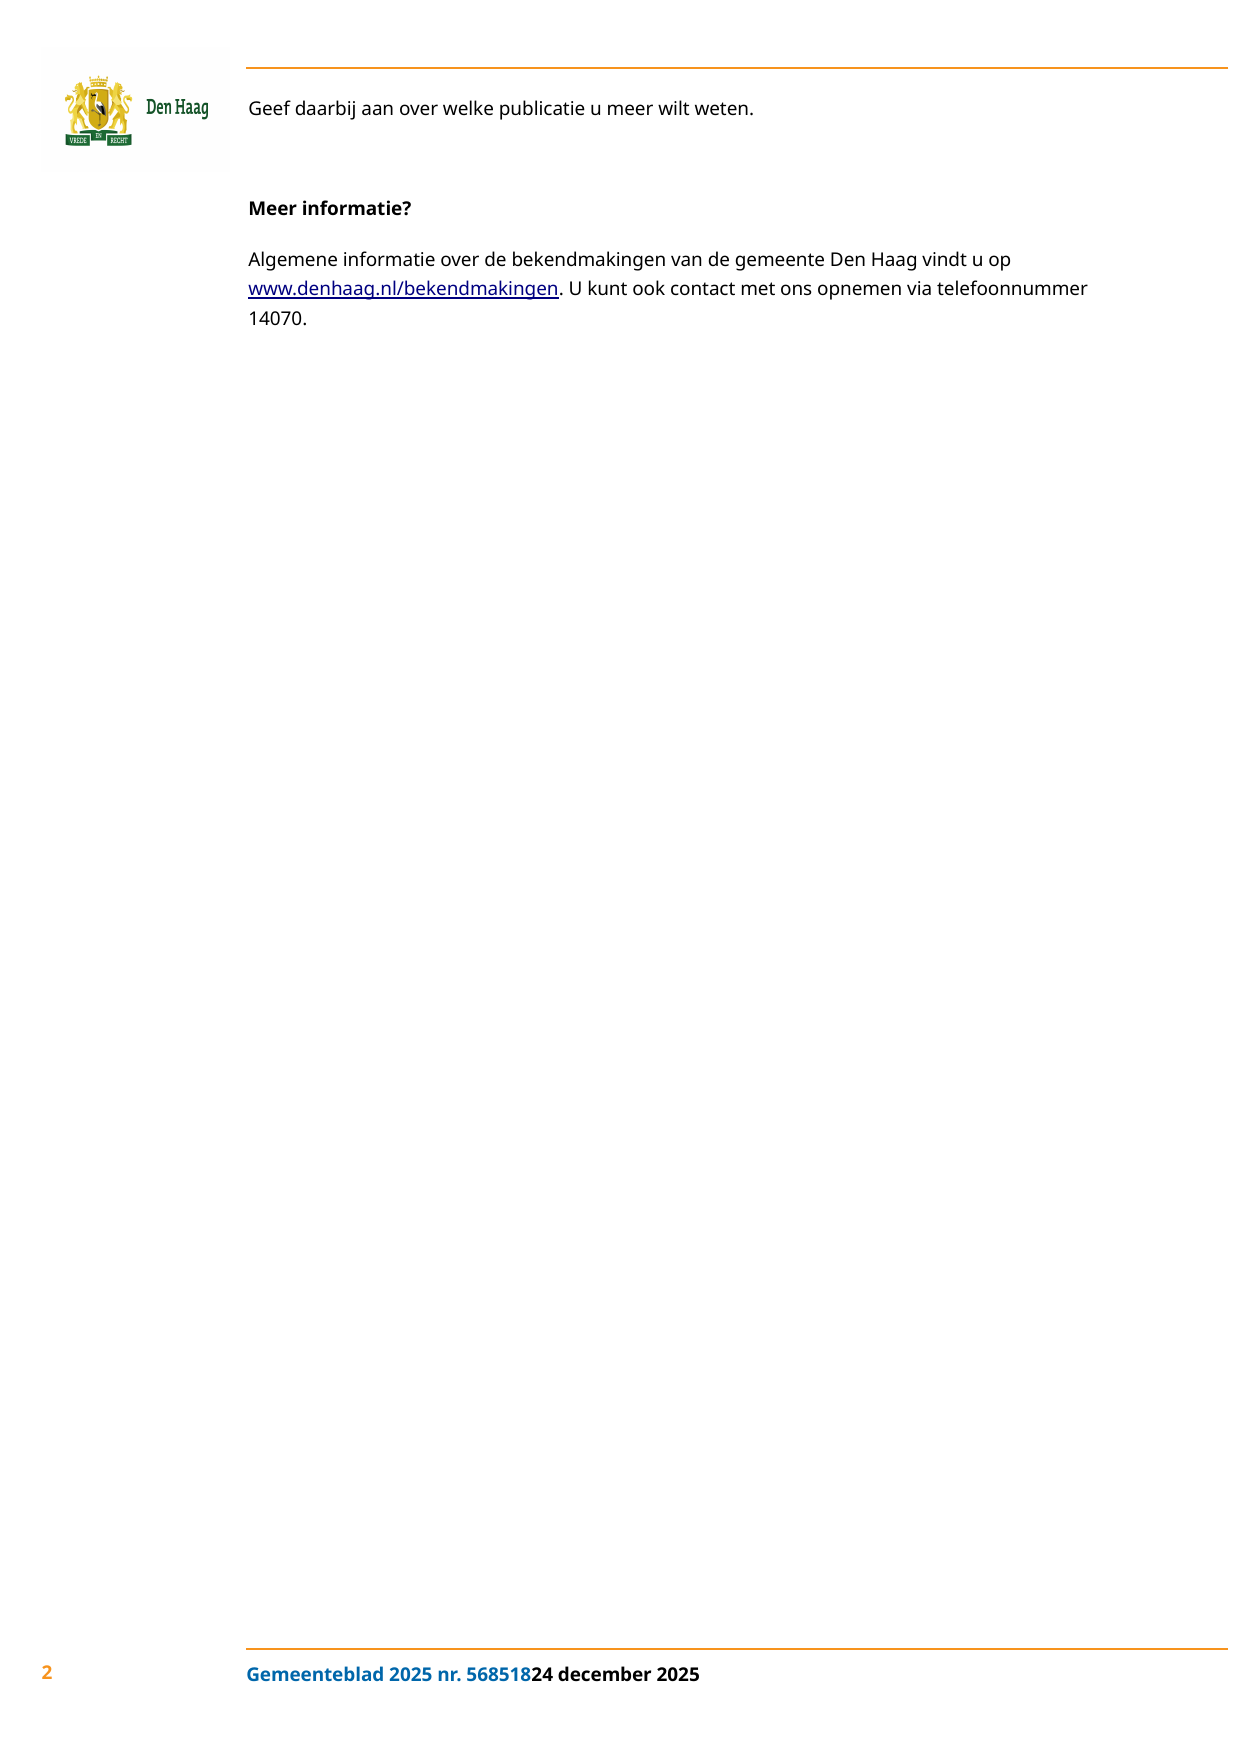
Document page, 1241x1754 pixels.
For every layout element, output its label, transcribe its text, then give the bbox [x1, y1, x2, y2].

picture [41, 47, 231, 172]
text Algemene informatie over de bekendmakingen van de gemeente Den Haag vindt u op www.denhaag.nl/bekendmakingen. U kunt ook contact met ons opnemen via telefoonnummer 14070. [248, 246, 1152, 331]
text Meer informatie? [248, 196, 1152, 221]
text Geef daarbij aan over welke publicatie u meer wilt weten. [248, 95, 1152, 121]
